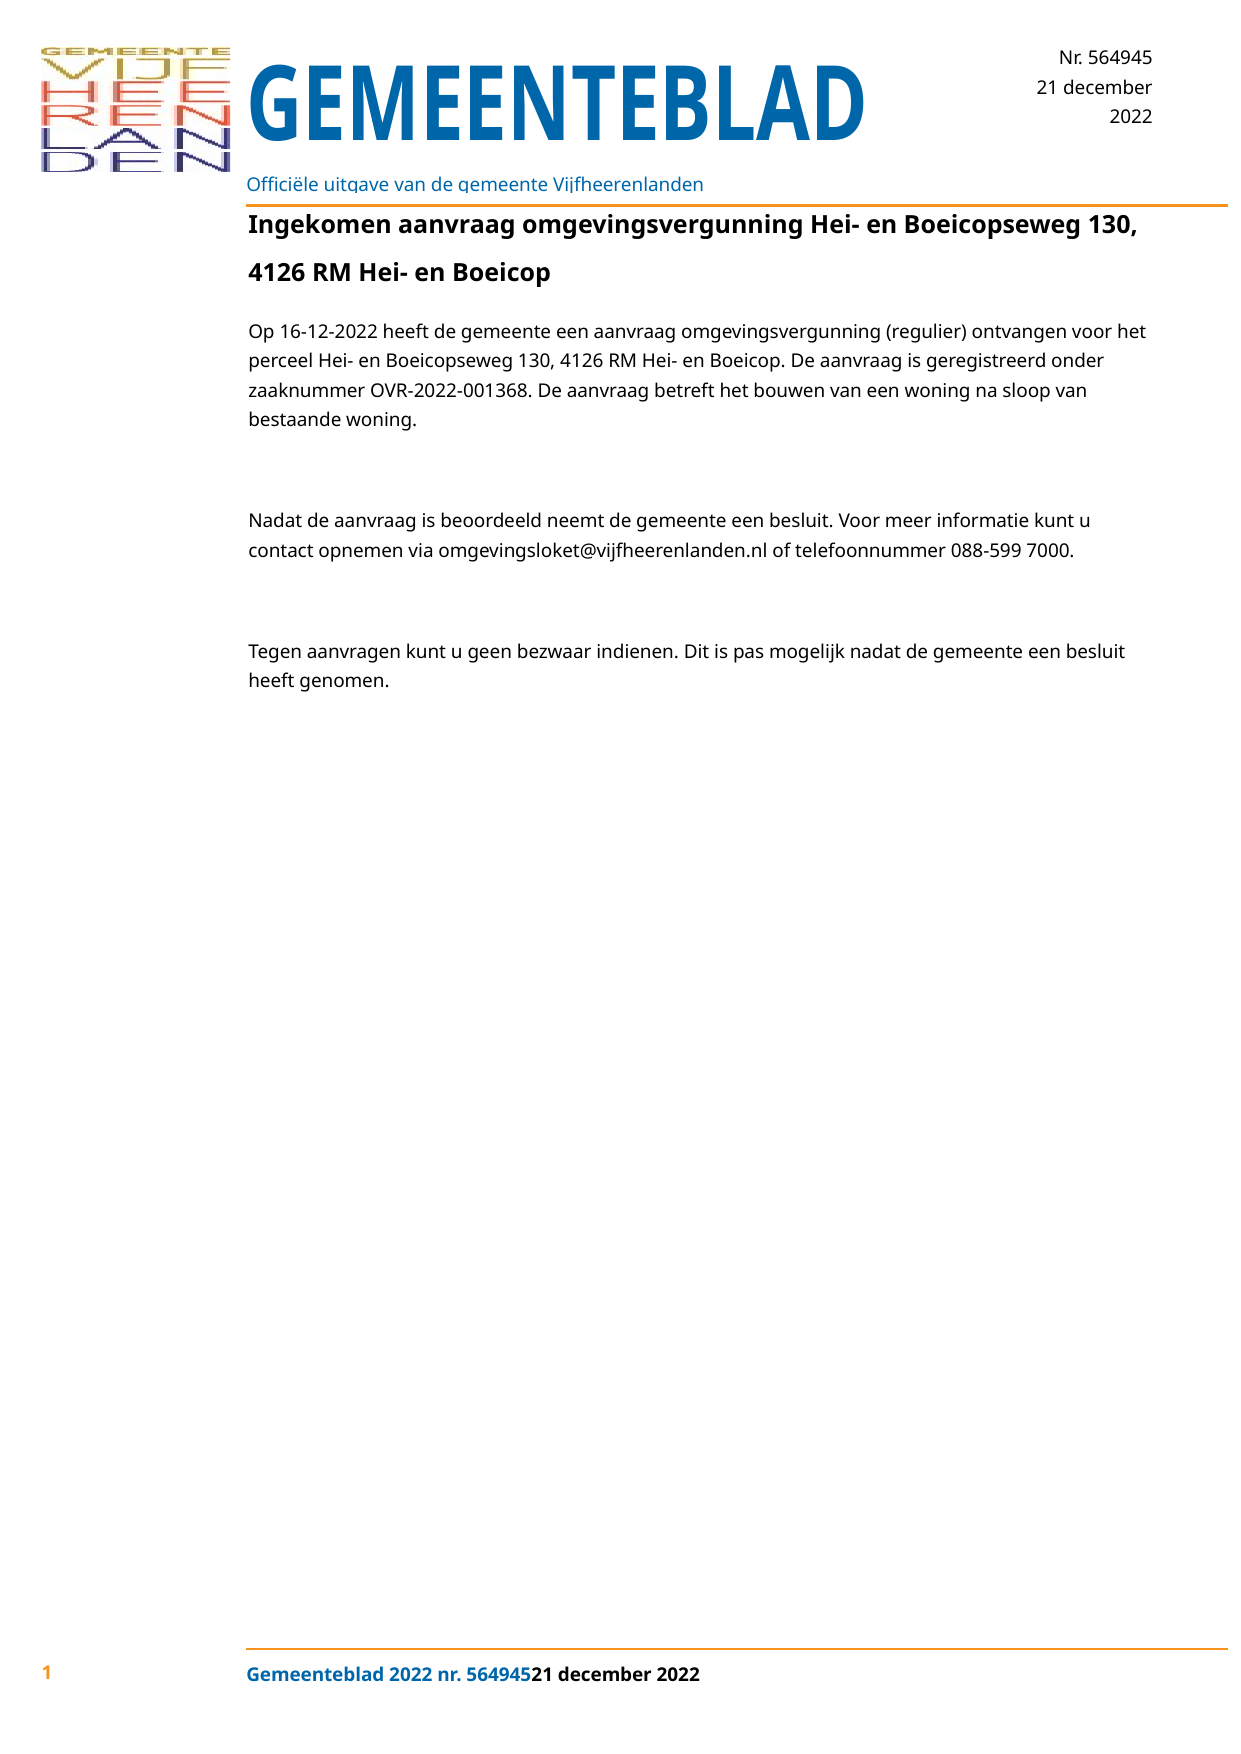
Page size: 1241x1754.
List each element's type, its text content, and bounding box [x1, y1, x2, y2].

text Tegen aanvragen kunt u geen bezwaar indienen. Dit is pas mogelijk nadat de gemeente een besluit heeft genomen. [248, 638, 1152, 693]
text Op 16-12-2022 heeft de gemeente een aanvraag omgevingsvergunning (regulier) ontvangen voor het perceel Hei- en Boeicopseweg 130, 4126 RM Hei- en Boeicop. De aanvraag is geregistreerd onder zaaknummer OVR-2022-001368. De aanvraag betreft het bouwen van een woning na sloop van bestaande woning. [248, 318, 1152, 432]
picture [41, 47, 231, 172]
text Nadat de aanvraag is beoordeeld neemt de gemeente een besluit. Voor meer informatie kunt u contact opnemen via omgevingsloket@vijfheerenlanden.nl of telefoonnummer 088-599 7000. [248, 507, 1152, 563]
text Ingekomen aanvraag omgevingsvergunning Hei- en Boeicopseweg 130, 4126 RM Hei- en Boeicop [248, 207, 1152, 288]
